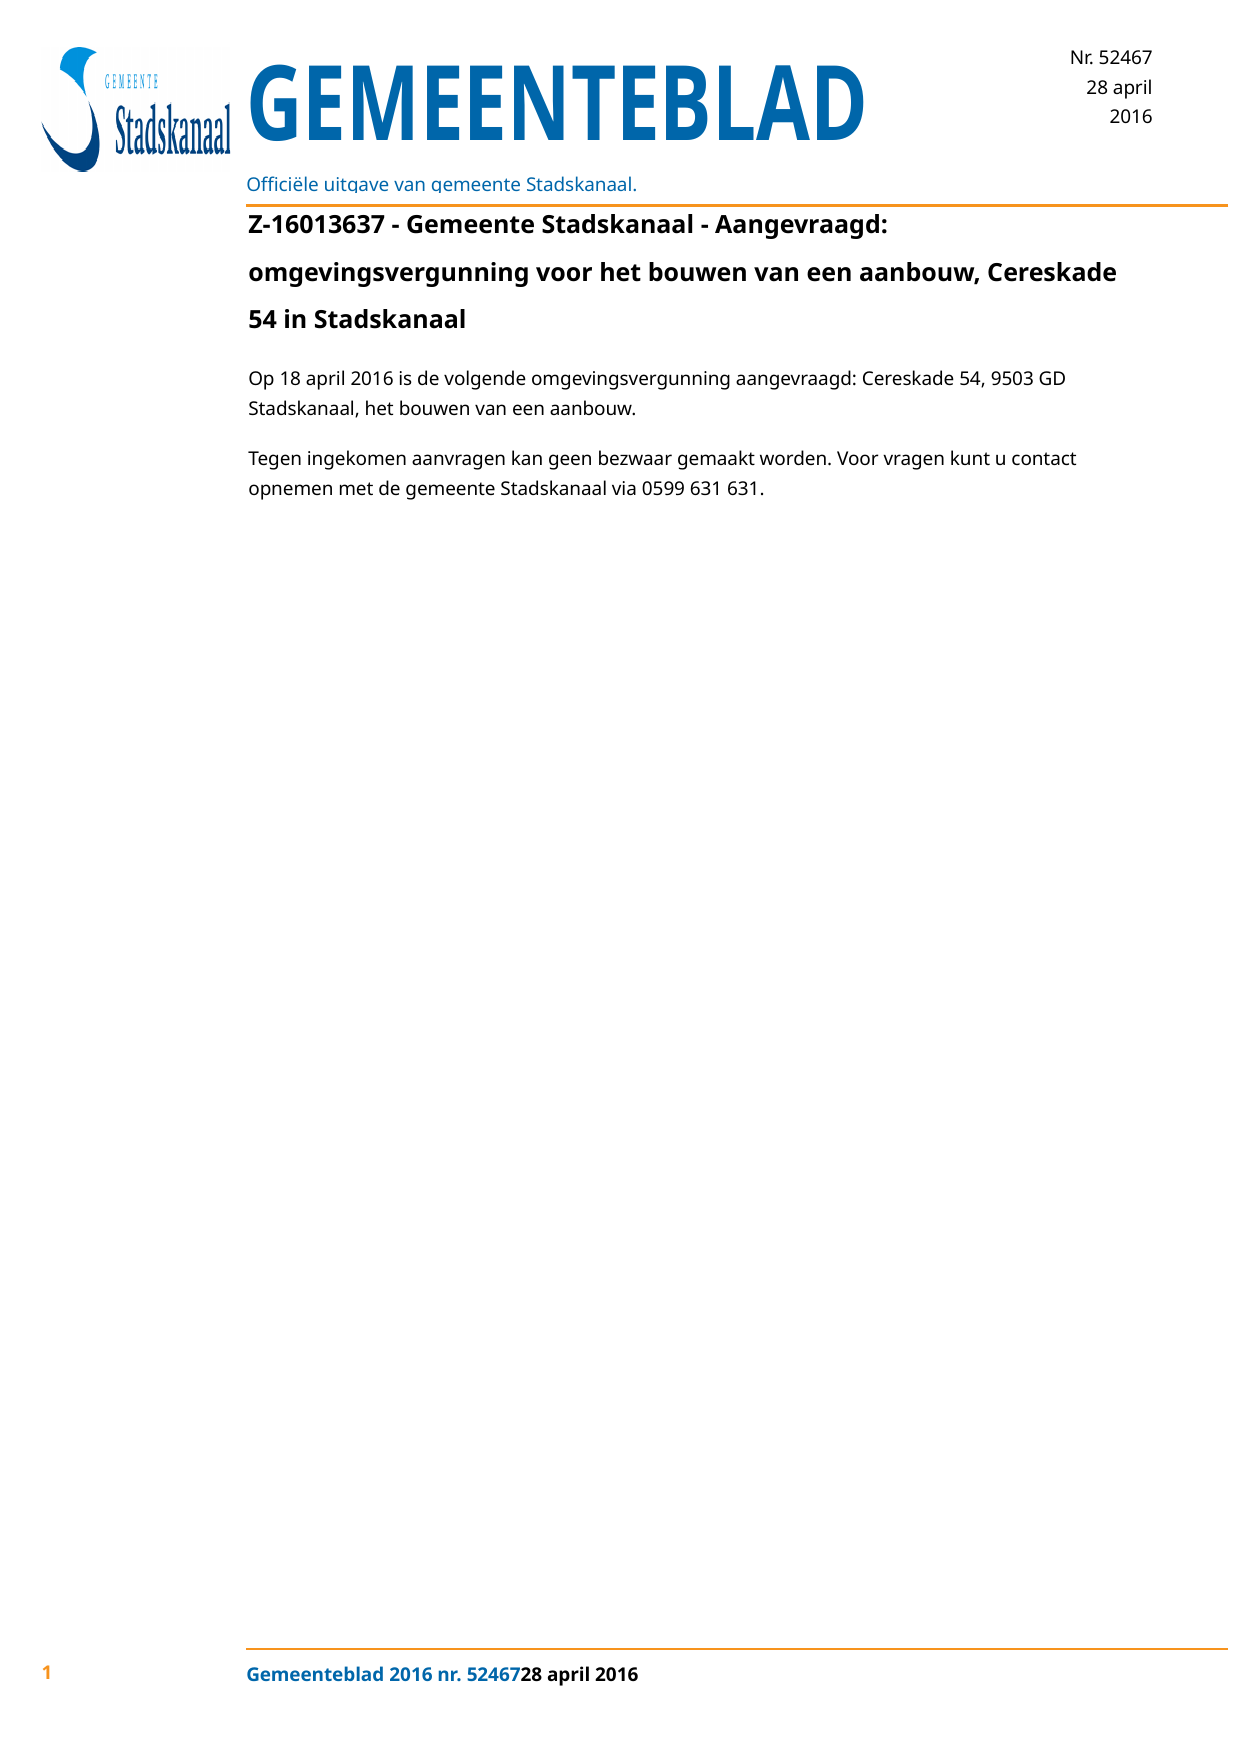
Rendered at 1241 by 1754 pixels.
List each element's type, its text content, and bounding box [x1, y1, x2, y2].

text Op 18 april 2016 is de volgende omgevingsvergunning aangevraagd: Cereskade 54, 9503 GD Stadskanaal, het bouwen van een aanbouw. [248, 366, 1152, 421]
text Tegen ingekomen aanvragen kan geen bezwaar gemaakt worden. Voor vragen kunt u contact opnemen met de gemeente Stadskanaal via 0599 631 631. [248, 446, 1152, 501]
picture [41, 47, 231, 172]
text Z-16013637 - Gemeente Stadskanaal - Aangevraagd: omgevingsvergunning voor het bouwen van een aanbouw, Cereskade 54 in Stadskanaal [248, 207, 1152, 336]
